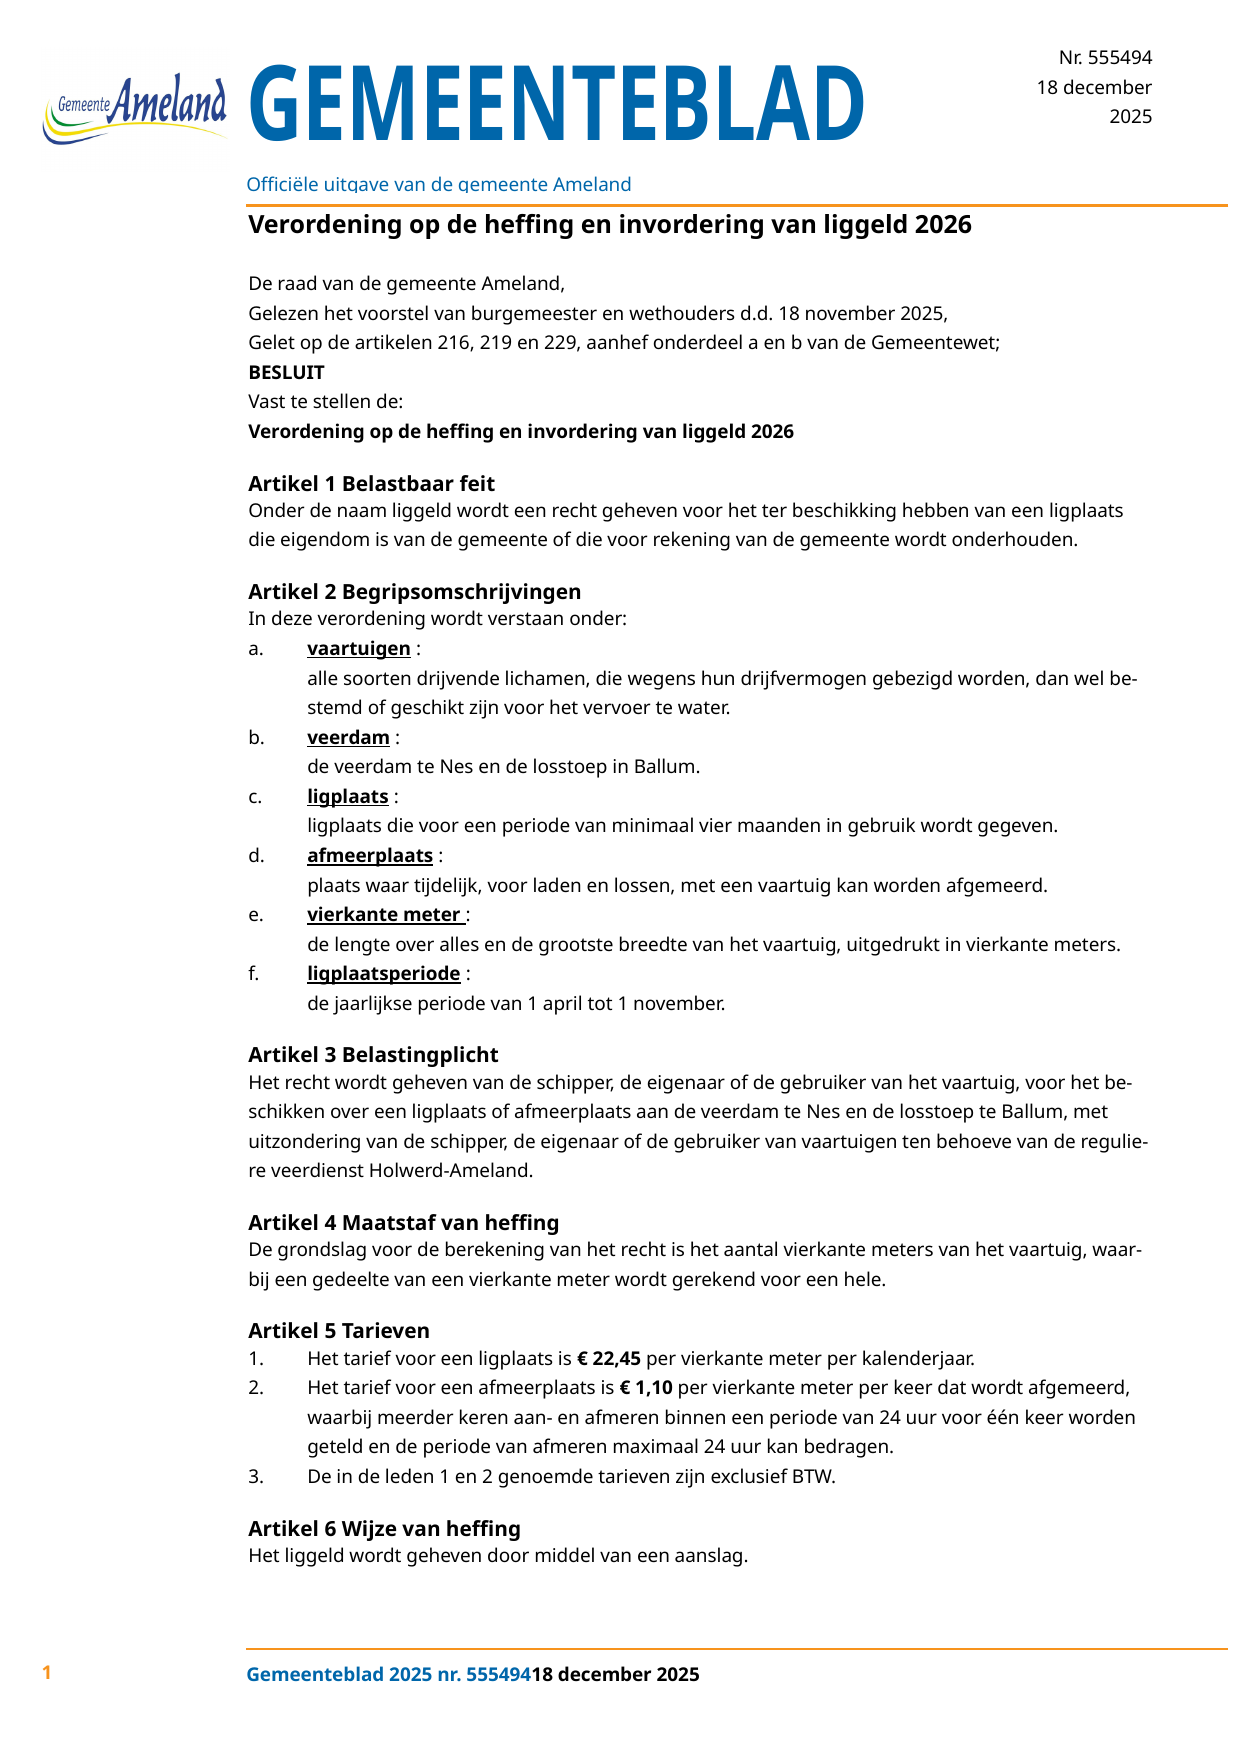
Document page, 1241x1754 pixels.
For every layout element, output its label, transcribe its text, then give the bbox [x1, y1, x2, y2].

text De grondslag voor de berekening van het recht is het aantal vierkante meters van het vaartuig, waar-bij een gedeelte van een vierkante meter wordt gerekend voor een hele. [248, 1237, 1152, 1292]
list alle soorten drijvende lichamen, die wegens hun drijfvermogen gebezigd worden, dan wel be-stemd of geschikt zijn voor het vervoer te water. [248, 665, 1152, 720]
list Het tarief voor een ligplaats is € 22,45 per vierkante meter per kalenderjaar. [248, 1345, 1152, 1371]
text Onder de naam liggeld wordt een recht geheven voor het ter beschikking hebben van een ligplaats die eigendom is van de gemeente of die voor rekening van de gemeente wordt onderhouden. [248, 497, 1152, 552]
list ligplaatsperiode : [248, 961, 1152, 986]
list vierkante meter : [248, 901, 1152, 927]
text Het recht wordt geheven van de schipper, de eigenaar of de gebruiker van het vaartuig, voor het be-schikken over een ligplaats of afmeerplaats aan de veerdam te Nes en de losstoep te Ballum, met uitzondering van de schipper, de eigenaar of de gebruiker van vaartuigen ten behoeve van de regulie-re veerdienst Holwerd-Ameland. [248, 1069, 1152, 1183]
picture [41, 47, 231, 172]
list de lengte over alles en de grootste breedte van het vaartuig, uitgedrukt in vierkante meters. [248, 931, 1152, 957]
text Artikel 1 Belastbaar feit [248, 469, 1152, 497]
text Verordening op de heffing en invordering van liggeld 2026 [248, 418, 1152, 444]
list afmeerplaats : [248, 842, 1152, 868]
text Vast te stellen de: [248, 389, 1152, 414]
text Artikel 3 Belastingplicht [248, 1041, 1152, 1069]
list Het tarief voor een afmeerplaats is € 1,10 per vierkante meter per keer dat wordt afgemeerd, waarbij meerder keren aan- en afmeren binnen een periode van 24 uur voor één keer worden geteld en de periode van afmeren maximaal 24 uur kan bedragen. [248, 1374, 1152, 1459]
text Artikel 6 Wijze van heffing [248, 1514, 1152, 1542]
list de jaarlijkse periode van 1 april tot 1 november. [248, 990, 1152, 1016]
text Artikel 4 Maatstaf van heffing [248, 1208, 1152, 1237]
text BESLUIT [248, 359, 1152, 385]
text Gelet op de artikelen 216, 219 en 229, aanhef onderdeel a en b van de Gemeentewet; [248, 329, 1152, 355]
text Artikel 5 Tarieven [248, 1317, 1152, 1345]
list de veerdam te Nes en de losstoep in Ballum. [248, 753, 1152, 779]
list veerdam : [248, 724, 1152, 749]
list vaartuigen : [248, 635, 1152, 661]
text In deze verordening wordt verstaan onder: [248, 606, 1152, 631]
list plaats waar tijdelijk, voor laden en lossen, met een vaartuig kan worden afgemeerd. [248, 872, 1152, 897]
list ligplaats : [248, 783, 1152, 809]
text Artikel 2 Begripsomschrijvingen [248, 577, 1152, 606]
list ligplaats die voor een periode van minimaal vier maanden in gebruik wordt gegeven. [248, 813, 1152, 838]
list De in de leden 1 en 2 genoemde tarieven zijn exclusief BTW. [248, 1463, 1152, 1489]
text Het liggeld wordt geheven door middel van een aanslag. [248, 1542, 1152, 1568]
text De raad van de gemeente Ameland, [248, 270, 1152, 296]
text Verordening op de heffing en invordering van liggeld 2026 [248, 207, 1152, 241]
text Gelezen het voorstel van burgemeester en wethouders d.d. 18 november 2025, [248, 300, 1152, 326]
